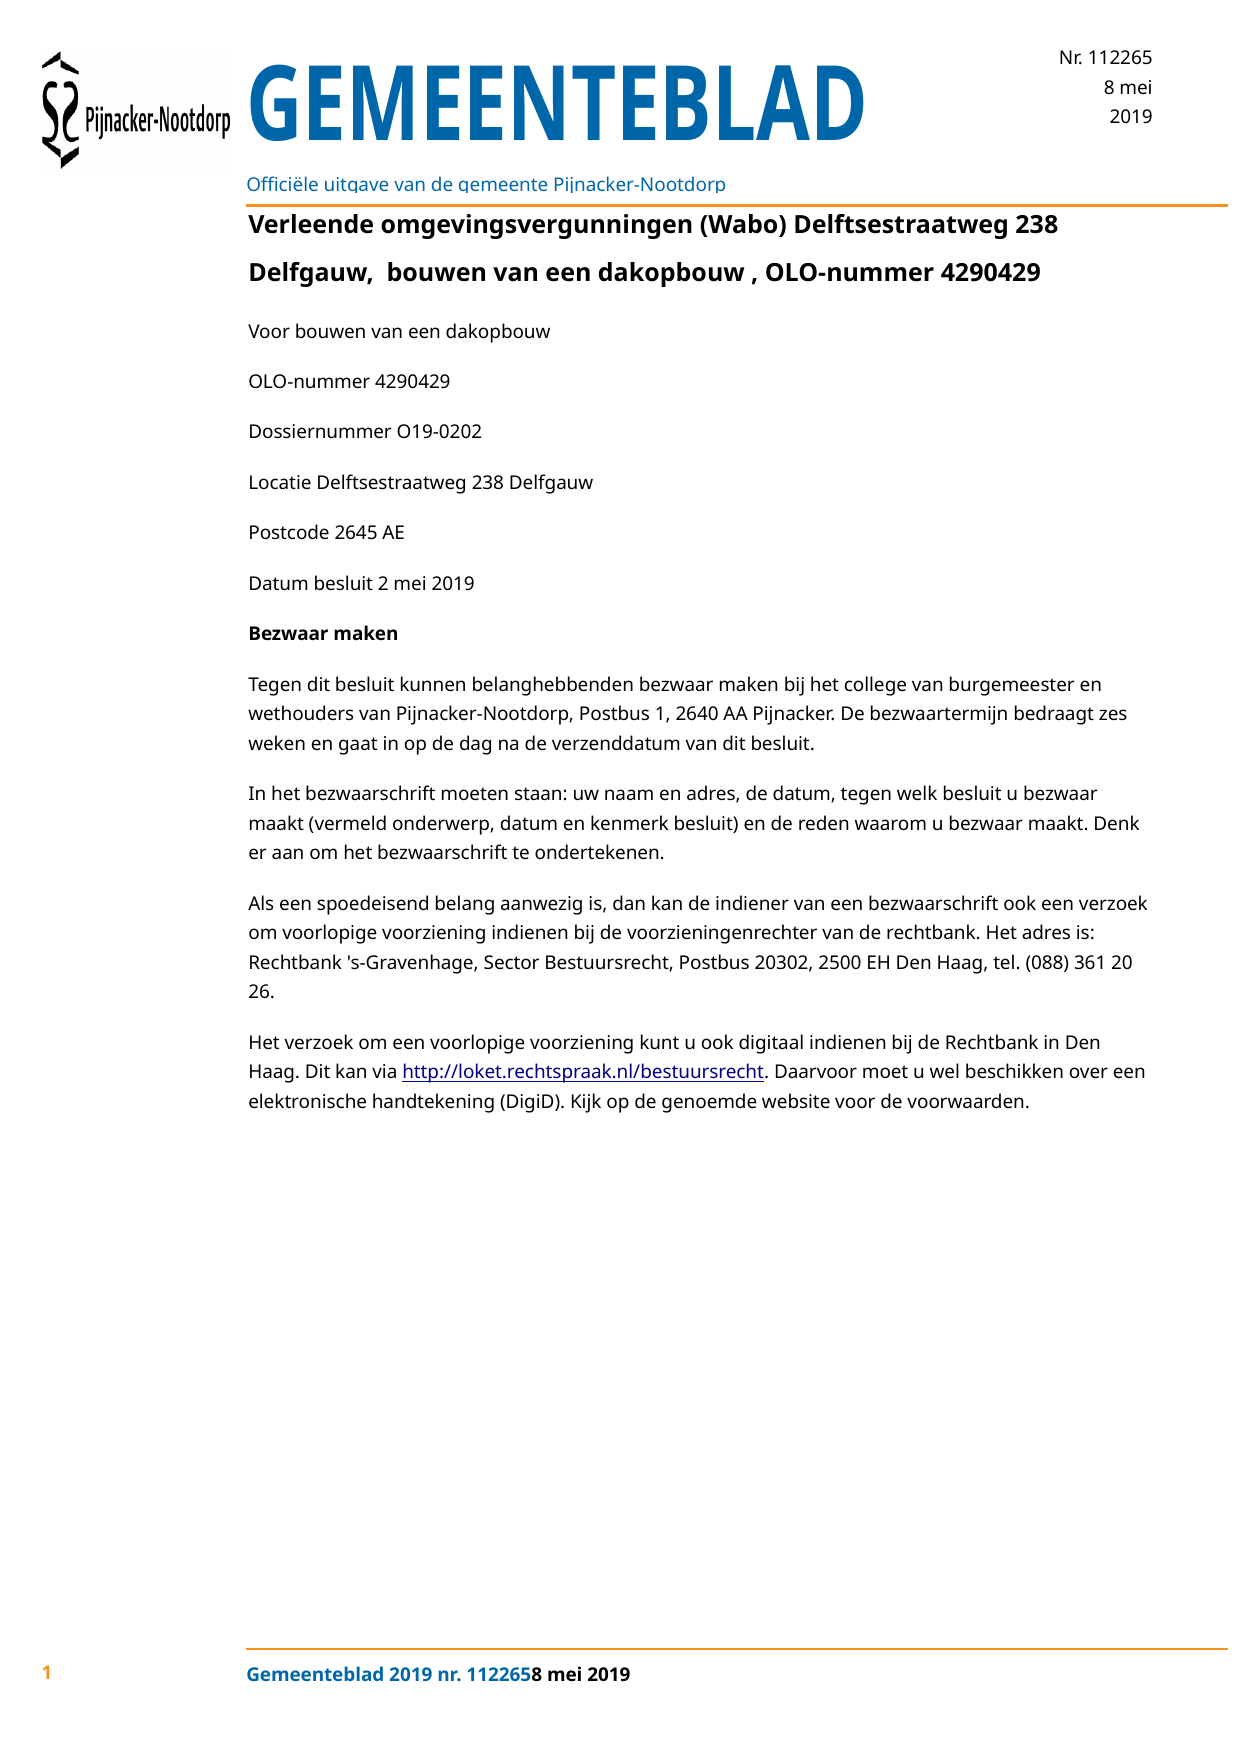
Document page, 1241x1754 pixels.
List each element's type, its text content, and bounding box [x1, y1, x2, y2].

text Postcode 2645 AE [248, 519, 1152, 545]
text OLO-nummer 4290429 [248, 368, 1152, 394]
picture [41, 47, 231, 172]
text Locatie Delftsestraatweg 238 Delfgauw [248, 469, 1152, 495]
text Als een spoedeisend belang aanwezig is, dan kan de indiener van een bezwaarschrift ook een verzoek om voorlopige voorziening indienen bij de voorzieningenrechter van de rechtbank. Het adres is: Rechtbank 's-Gravenhage, Sector Bestuursrecht, Postbus 20302, 2500 EH Den Haag, tel. (088) 361 20 26. [248, 890, 1152, 1004]
text In het bezwaarschrift moeten staan: uw naam en adres, de datum, tegen welk besluit u bezwaar maakt (vermeld onderwerp, datum en kenmerk besluit) en de reden waarom u bezwaar maakt. Denk er aan om het bezwaarschrift te ondertekenen. [248, 780, 1152, 865]
text Datum besluit 2 mei 2019 [248, 570, 1152, 596]
text Dossiernummer O19-0202 [248, 419, 1152, 444]
text Voor bouwen van een dakopbouw [248, 318, 1152, 344]
text Verleende omgevingsvergunningen (Wabo) Delftsestraatweg 238 Delfgauw, bouwen van een dakopbouw , OLO-nummer 4290429 [248, 207, 1152, 288]
text Bezwaar maken [248, 620, 1152, 646]
text Tegen dit besluit kunnen belanghebbenden bezwaar maken bij het college van burgemeester en wethouders van Pijnacker-Nootdorp, Postbus 1, 2640 AA Pijnacker. De bezwaartermijn bedraagt zes weken en gaat in op de dag na de verzenddatum van dit besluit. [248, 671, 1152, 756]
text Het verzoek om een voorlopige voorziening kunt u ook digitaal indienen bij de Rechtbank in Den Haag. Dit kan via http://loket.rechtspraak.nl/bestuursrecht. Daarvoor moet u wel beschikken over een elektronische handtekening (DigiD). Kijk op de genoemde website voor de voorwaarden. [248, 1029, 1152, 1114]
